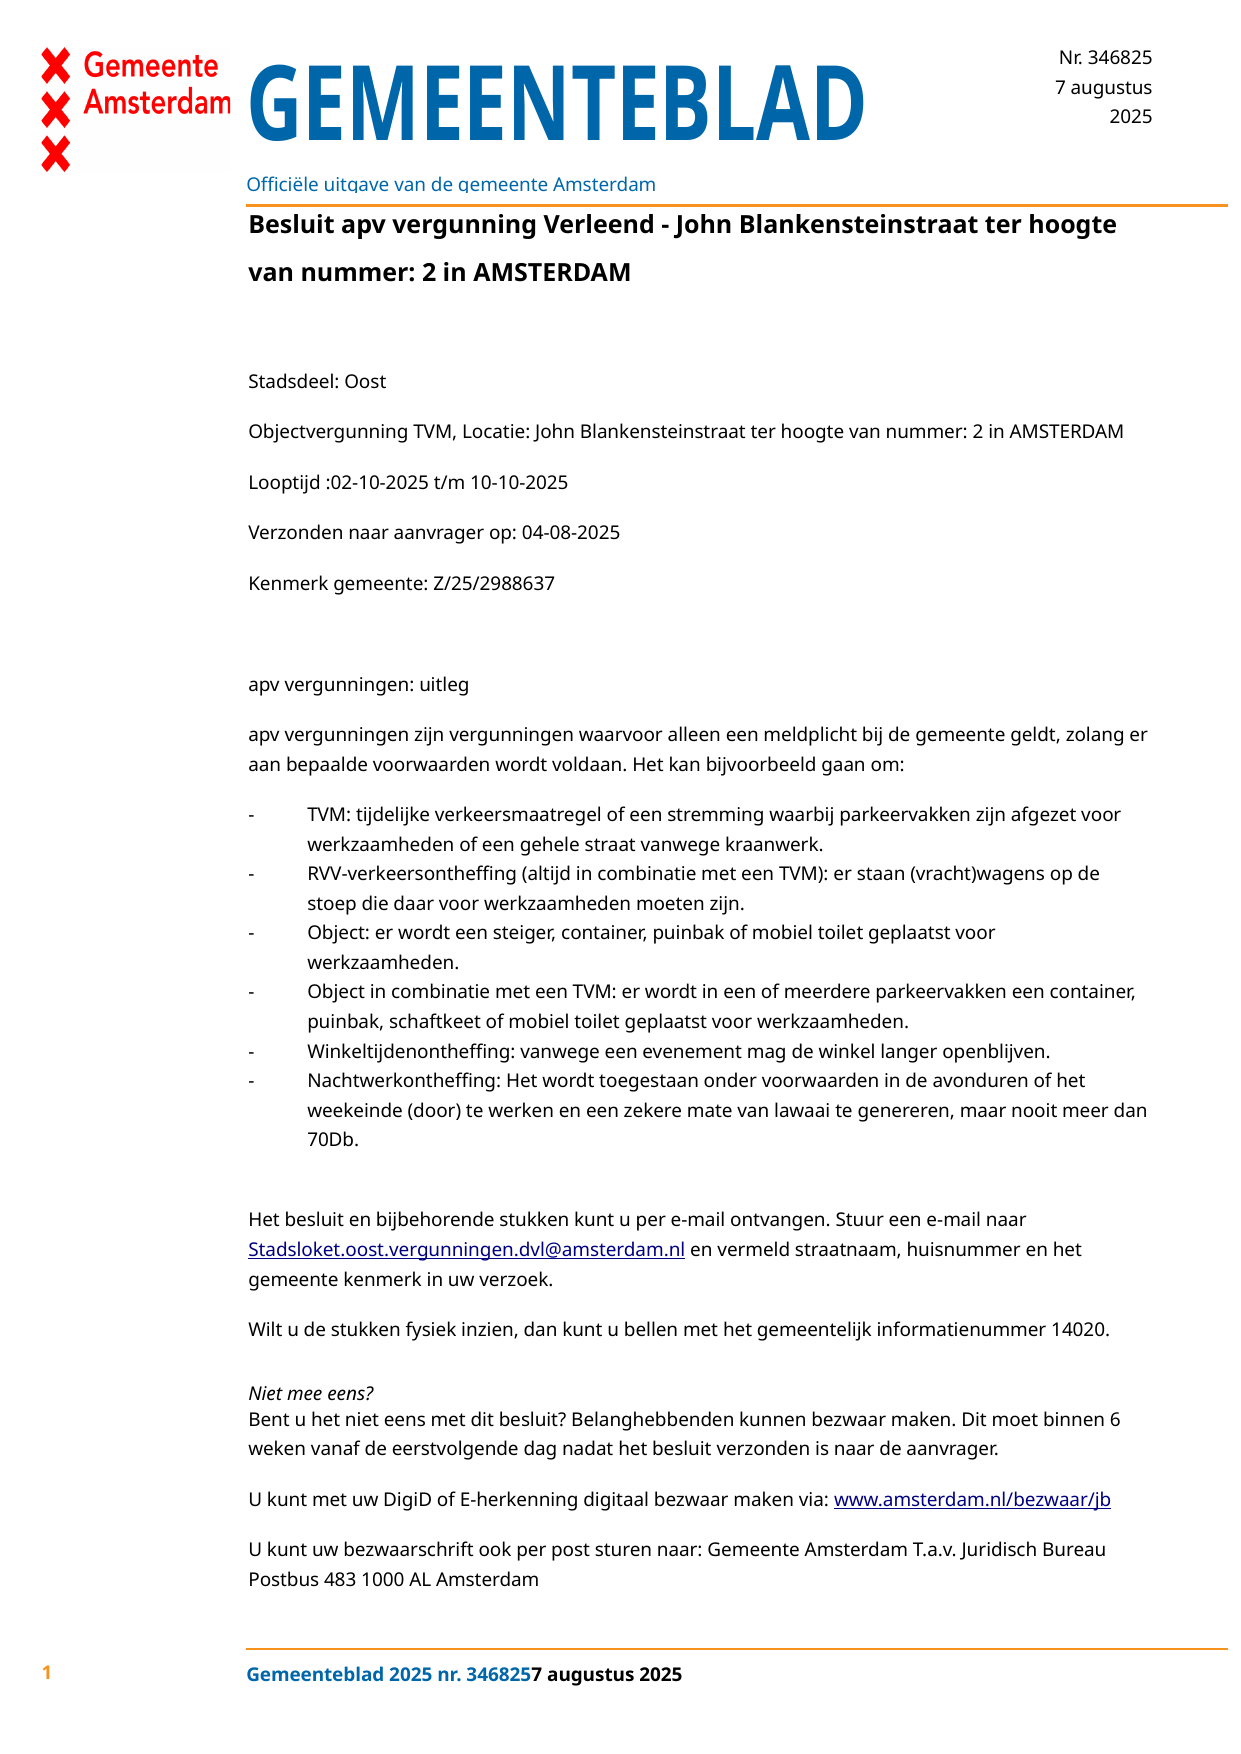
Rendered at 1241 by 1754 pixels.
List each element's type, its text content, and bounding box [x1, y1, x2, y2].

text Niet mee eens? [248, 1380, 1152, 1406]
list Object: er wordt een steiger, container, puinbak of mobiel toilet geplaatst voor werkzaamheden. [248, 919, 1152, 975]
text apv vergunningen zijn vergunningen waarvoor alleen een meldplicht bij de gemeente geldt, zolang er aan bepaalde voorwaarden wordt voldaan. Het kan bijvoorbeeld gaan om: [248, 721, 1152, 777]
text Stadsdeel: Oost [248, 368, 1152, 394]
text Wilt u de stukken fysiek inzien, dan kunt u bellen met het gemeentelijk informatienummer 14020. [248, 1316, 1152, 1342]
text U kunt met uw DigiD of E-herkenning digitaal bezwaar maken via: www.amsterdam.nl/bezwaar/jb [248, 1486, 1152, 1512]
list Nachtwerkontheffing: Het wordt toegestaan onder voorwaarden in de avonduren of het weekeinde (door) te werken en een zekere mate van lawaai te genereren, maar nooit meer dan 70Db. [248, 1067, 1152, 1152]
list Winkeltijdenontheffing: vanwege een evenement mag de winkel langer openblijven. [248, 1038, 1152, 1064]
list TVM: tijdelijke verkeersmaatregel of een stremming waarbij parkeervakken zijn afgezet voor werkzaamheden of een gehele straat vanwege kraanwerk. [248, 801, 1152, 857]
picture [41, 47, 231, 172]
text Besluit apv vergunning Verleend - John Blankensteinstraat ter hoogte van nummer: 2 in AMSTERDAM [248, 207, 1152, 288]
text Objectvergunning TVM, Locatie: John Blankensteinstraat ter hoogte van nummer: 2 in AMSTERDAM [248, 419, 1152, 444]
text Looptijd :02-10-2025 t/m 10-10-2025 [248, 469, 1152, 495]
list Object in combinatie met een TVM: er wordt in een of meerdere parkeervakken een container, puinbak, schaftkeet of mobiel toilet geplaatst voor werkzaamheden. [248, 979, 1152, 1034]
text Verzonden naar aanvrager op: 04-08-2025 [248, 519, 1152, 545]
text Het besluit en bijbehorende stukken kunt u per e-mail ontvangen. Stuur een e-mail naar Stadsloket.oost.vergunningen.dvl@amsterdam.nl en vermeld straatnaam, huisnummer en het gemeente kenmerk in uw verzoek. [248, 1207, 1152, 1292]
list RVV-verkeersontheffing (altijd in combinatie met een TVM): er staan (vracht)wagens op de stoep die daar voor werkzaamheden moeten zijn. [248, 860, 1152, 916]
text apv vergunningen: uitleg [248, 671, 1152, 697]
text U kunt uw bezwaarschrift ook per post sturen naar: Gemeente Amsterdam T.a.v. Juridisch Bureau Postbus 483 1000 AL Amsterdam [248, 1536, 1152, 1592]
text Kenmerk gemeente: Z/25/2988637 [248, 570, 1152, 596]
text Bent u het niet eens met dit besluit? Belanghebbenden kunnen bezwaar maken. Dit moet binnen 6 weken vanaf de eerstvolgende dag nadat het besluit verzonden is naar de aanvrager. [248, 1406, 1152, 1461]
